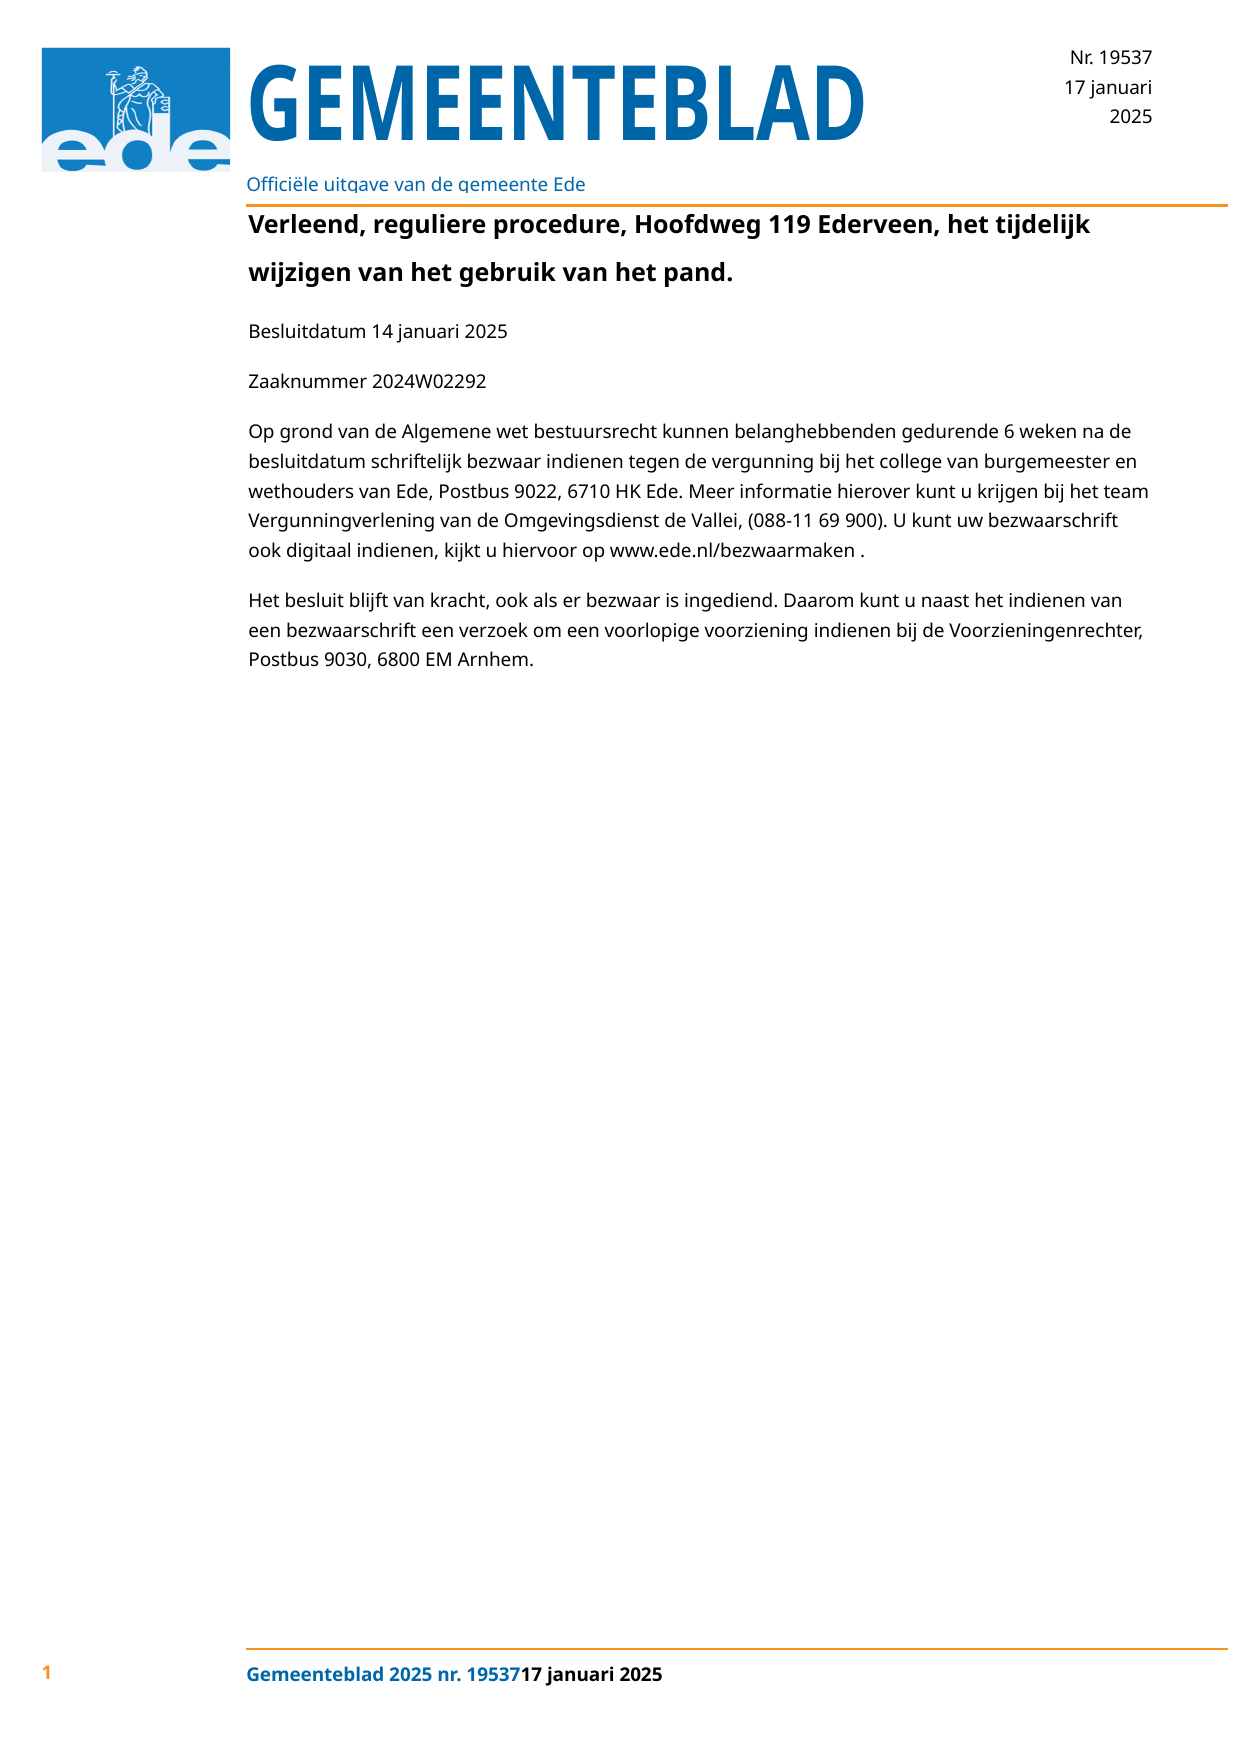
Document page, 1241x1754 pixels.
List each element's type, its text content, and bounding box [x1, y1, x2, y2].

text Het besluit blijft van kracht, ook als er bezwaar is ingediend. Daarom kunt u naast het indienen van een bezwaarschrift een verzoek om een voorlopige voorziening indienen bij de Voorzieningenrechter, Postbus 9030, 6800 EM Arnhem. [248, 587, 1152, 672]
text Zaaknummer 2024W02292 [248, 368, 1152, 394]
text Verleend, reguliere procedure, Hoofdweg 119 Ederveen, het tijdelijk wijzigen van het gebruik van het pand. [248, 207, 1152, 288]
text Besluitdatum 14 januari 2025 [248, 318, 1152, 344]
picture [41, 47, 231, 172]
text Op grond van de Algemene wet bestuursrecht kunnen belanghebbenden gedurende 6 weken na de besluitdatum schriftelijk bezwaar indienen tegen de vergunning bij het college van burgemeester en wethouders van Ede, Postbus 9022, 6710 HK Ede. Meer informatie hierover kunt u krijgen bij het team Vergunningverlening van de Omgevingsdienst de Vallei, (088-11 69 900). U kunt uw bezwaarschrift ook digitaal indienen, kijkt u hiervoor op www.ede.nl/bezwaarmaken . [248, 419, 1152, 563]
